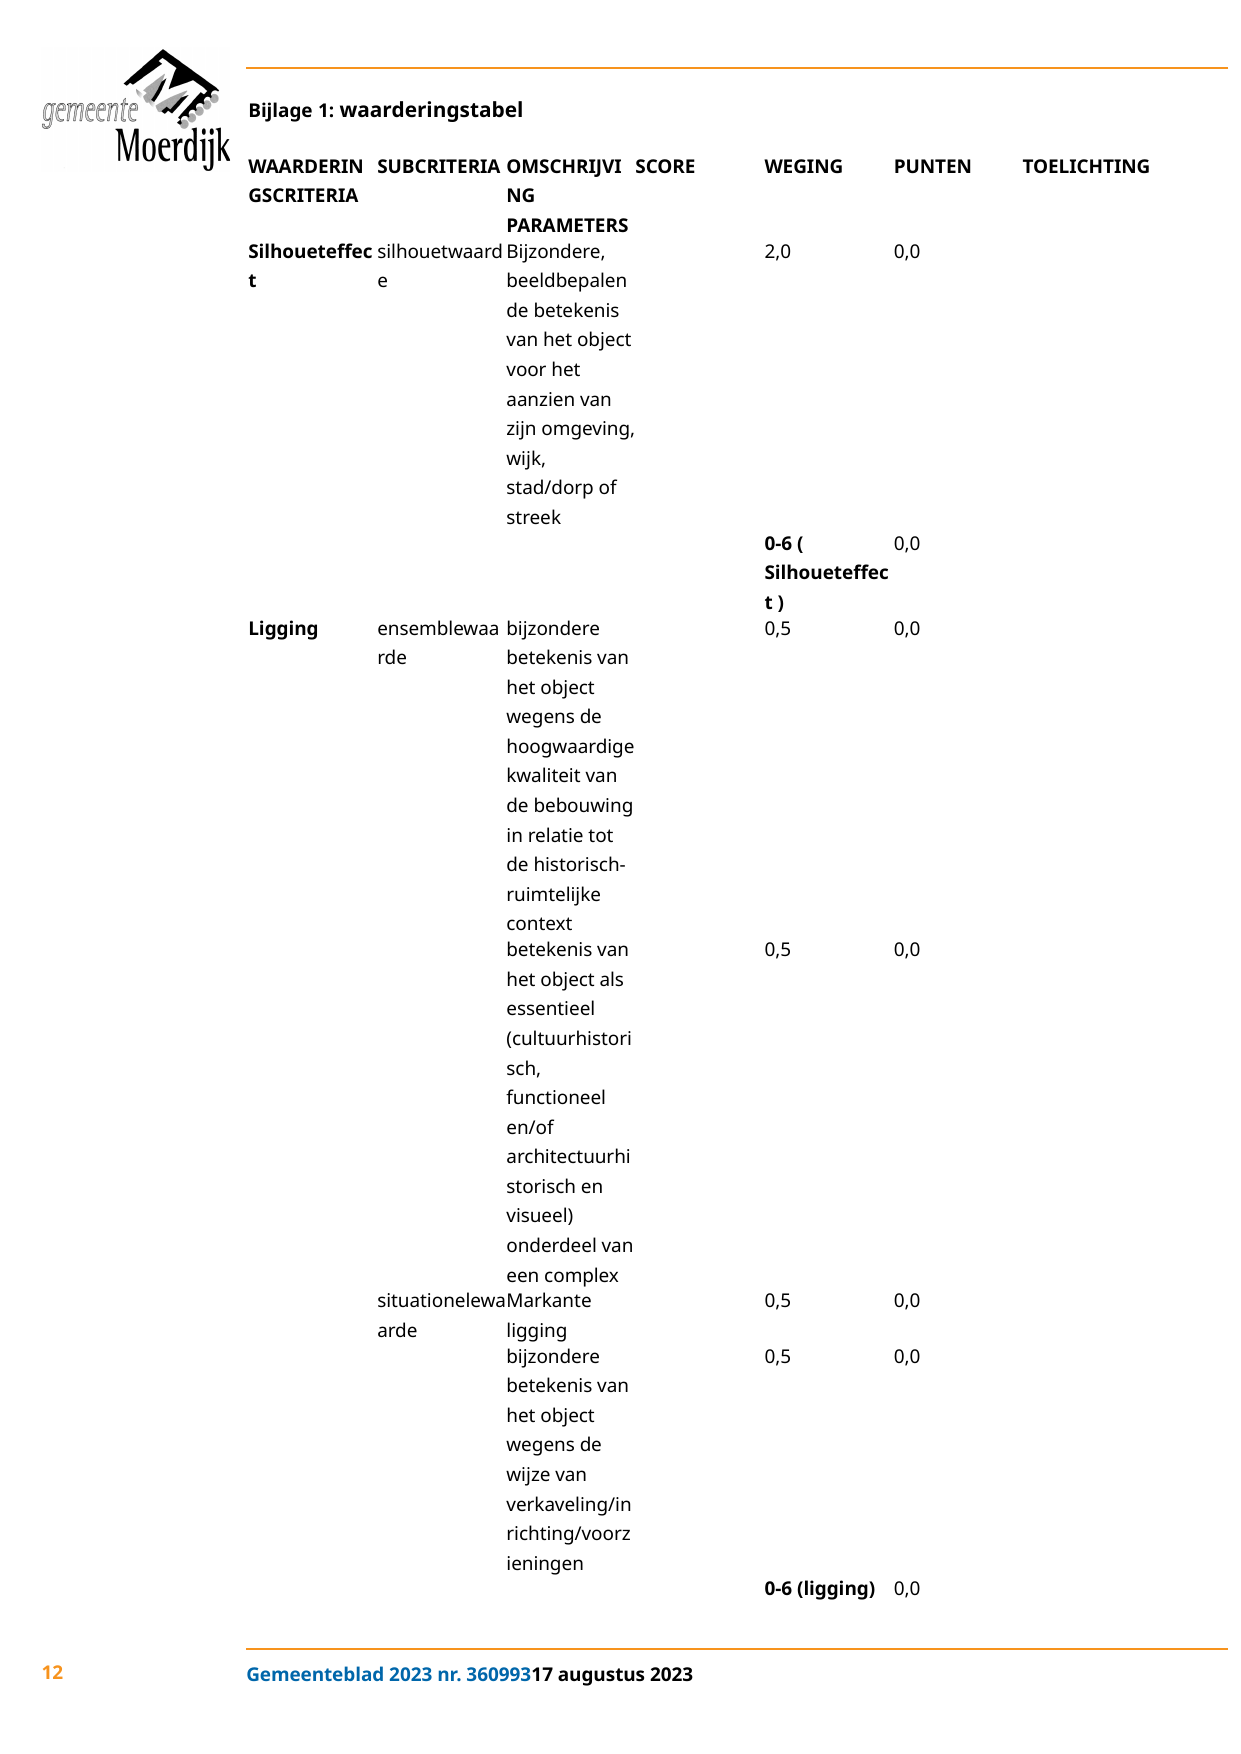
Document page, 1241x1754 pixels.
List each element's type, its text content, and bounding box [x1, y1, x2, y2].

table_cell [1023, 1343, 1152, 1576]
table_cell Ligging [248, 615, 377, 936]
table_cell 0,0 [894, 530, 1022, 615]
table_cell [635, 1343, 764, 1576]
table_cell 0,0 [894, 615, 1022, 936]
table_cell 0-6 (ligging) [764, 1576, 893, 1601]
table_cell 0,0 [894, 1576, 1022, 1601]
table_cell [635, 936, 764, 1287]
table_cell [635, 530, 764, 615]
table_cell [1023, 1576, 1152, 1601]
table_cell [377, 936, 506, 1287]
table_cell 0,0 [894, 936, 1022, 1287]
table_cell [248, 1576, 377, 1601]
table_cell 0,5 [764, 1343, 893, 1576]
table_cell Markante ligging [506, 1288, 635, 1343]
table_header WEGING [764, 153, 893, 238]
table_header SCORE [635, 153, 764, 238]
table_cell [377, 530, 506, 615]
table_cell [248, 936, 377, 1287]
table_cell [1023, 615, 1152, 936]
table_cell [1023, 1288, 1152, 1343]
table_cell [248, 1343, 377, 1576]
table_header OMSCHRIJVING PARAMETERS [506, 153, 635, 238]
table_cell [377, 1576, 506, 1601]
table_cell [635, 615, 764, 936]
table_cell 0,0 [894, 1343, 1022, 1576]
table_cell [635, 238, 764, 530]
text Bijlage 1: waarderingstabel [248, 95, 1152, 123]
table_cell 0,5 [764, 936, 893, 1287]
table_cell ensemblewaarde [377, 615, 506, 936]
table_cell 0,5 [764, 615, 893, 936]
table_cell [635, 1288, 764, 1343]
table_cell [248, 530, 377, 615]
table_cell [377, 1343, 506, 1576]
table_cell [1023, 238, 1152, 530]
table_cell bijzondere betekenis van het object wegens de wijze van verkaveling/inrichting/voorzieningen [506, 1343, 635, 1576]
table_header PUNTEN [894, 153, 1022, 238]
table_cell 0,0 [894, 238, 1022, 530]
table_cell bijzondere betekenis van het object wegens de hoogwaardige kwaliteit van de bebouwing in relatie tot de historisch-ruimtelijke context [506, 615, 635, 936]
table_cell [506, 1576, 635, 1601]
table_cell 2,0 [764, 238, 893, 530]
table_cell [506, 530, 635, 615]
table_cell [248, 1288, 377, 1343]
table_cell Bijzondere, beeldbepalende betekenis van het object voor het aanzien van zijn omgeving, wijk, stad/dorp of streek [506, 238, 635, 530]
table_header TOELICHTING [1023, 153, 1152, 238]
table_cell 0,5 [764, 1288, 893, 1343]
table_cell 0,0 [894, 1288, 1022, 1343]
table_cell [1023, 530, 1152, 615]
table_cell Silhoueteffect [248, 238, 377, 530]
table_cell [1023, 936, 1152, 1287]
table_cell silhouetwaarde [377, 238, 506, 530]
picture [41, 47, 231, 172]
table_cell situationelewaarde [377, 1288, 506, 1343]
table_header WAARDERINGSCRITERIA [248, 153, 377, 238]
table_cell 0-6 ( Silhoueteffect ) [764, 530, 893, 615]
table_header SUBCRITERIA [377, 153, 506, 238]
table_cell [635, 1576, 764, 1601]
table_cell betekenis van het object als essentieel (cultuurhistorisch, functioneel en/of architectuurhistorisch en visueel) onderdeel van een complex [506, 936, 635, 1287]
